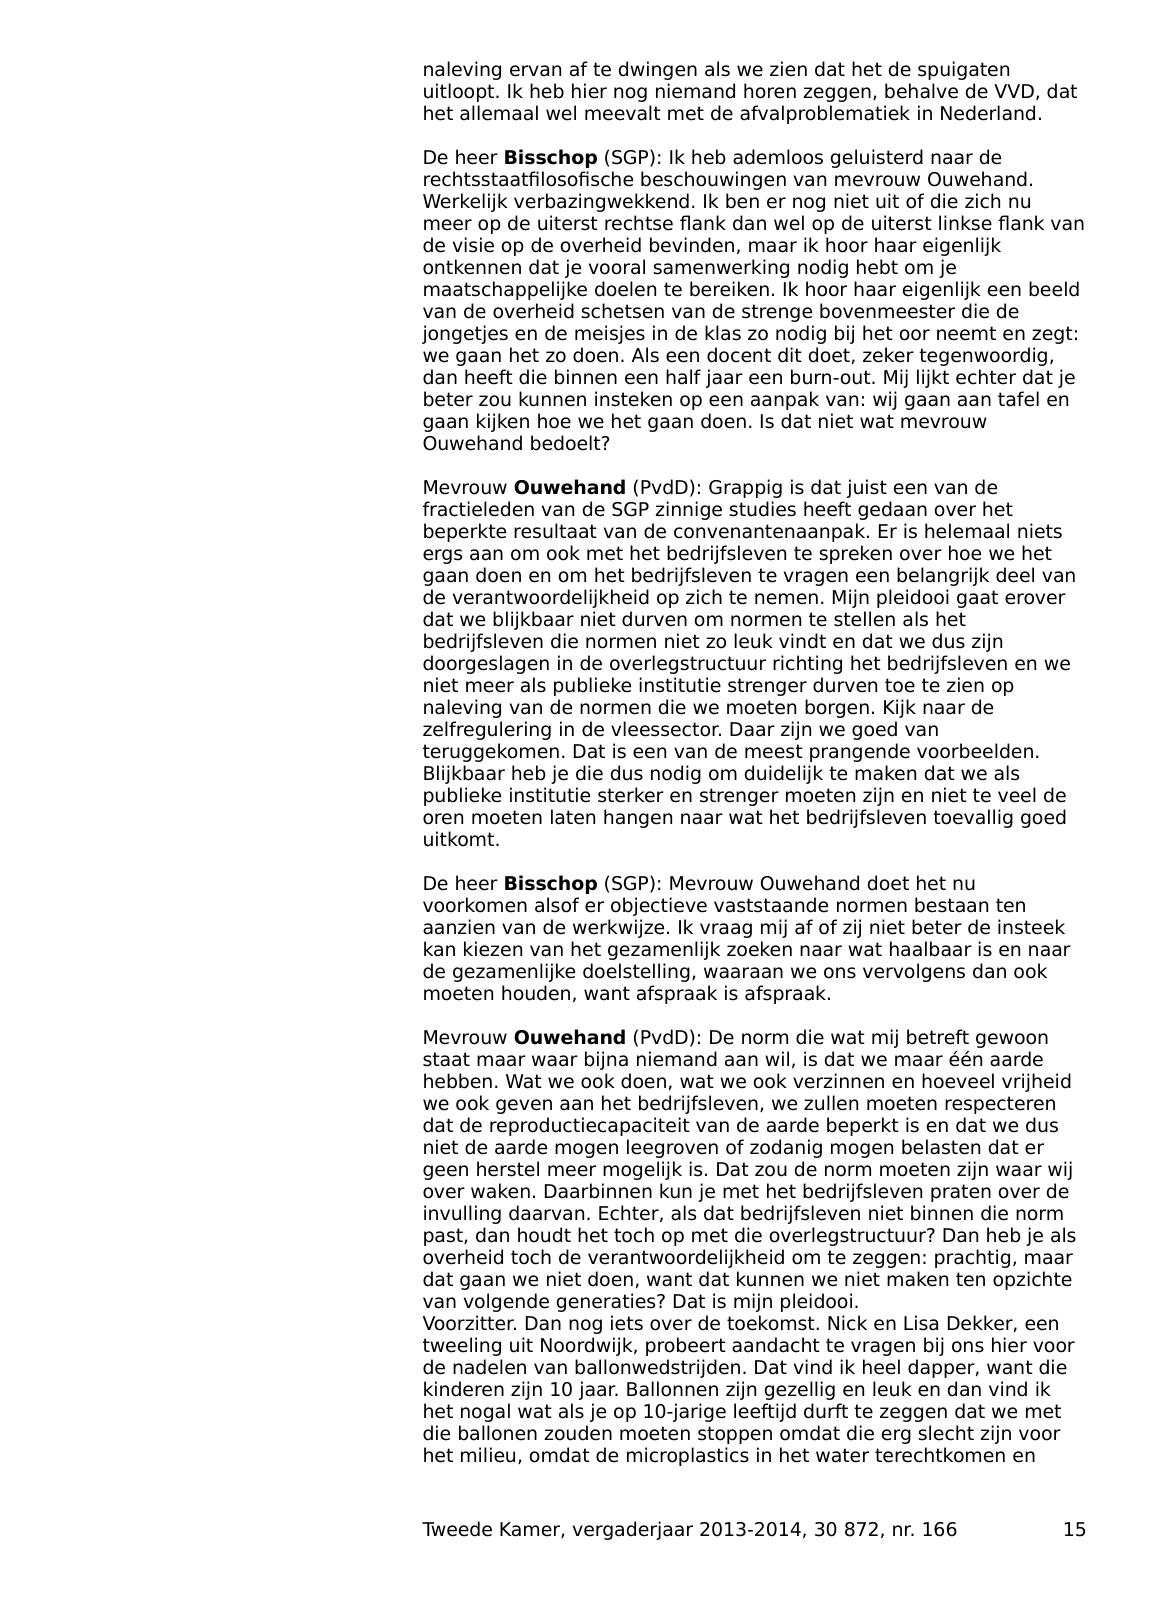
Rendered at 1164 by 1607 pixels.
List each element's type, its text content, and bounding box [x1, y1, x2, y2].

text Mevrouw Ouwehand (PvdD): Grappig is dat juist een van de fractieleden van de SGP zinnige studies heeft gedaan over het beperkte resultaat van de convenantenaanpak. Er is helemaal niets ergs aan om ook met het bedrijfsleven te spreken over hoe we het gaan doen en om het bedrijfsleven te vragen een belangrijk deel van de verantwoordelijkheid op zich te nemen. Mijn pleidooi gaat erover dat we blijkbaar niet durven om normen te stellen als het bedrijfsleven die normen niet zo leuk vindt en dat we dus zijn doorgeslagen in de overlegstructuur richting het bedrijfsleven en we niet meer als publieke institutie strenger durven toe te zien op naleving van de normen die we moeten borgen. Kijk naar de zelfregulering in de vleessector. Daar zijn we goed van teruggekomen. Dat is een van de meest prangende voorbeelden. Blijkbaar heb je die dus nodig om duidelijk te maken dat we als publieke institutie sterker en strenger moeten zijn en niet te veel de oren moeten laten hangen naar wat het bedrijfsleven toevallig goed uitkomt. [422, 477, 1087, 851]
text De heer Bisschop (SGP): Ik heb ademloos geluisterd naar de rechtsstaatfilosofische beschouwingen van mevrouw Ouwehand. Werkelijk verbazingwekkend. Ik ben er nog niet uit of die zich nu meer op de uiterst rechtse flank dan wel op de uiterst linkse flank van de visie op de overheid bevinden, maar ik hoor haar eigenlijk ontkennen dat je vooral samenwerking nodig hebt om je maatschappelijke doelen te bereiken. Ik hoor haar eigenlijk een beeld van de overheid schetsen van de strenge bovenmeester die de jongetjes en de meisjes in de klas zo nodig bij het oor neemt en zegt: we gaan het zo doen. Als een docent dit doet, zeker tegenwoordig, dan heeft die binnen een half jaar een burn-out. Mij lijkt echter dat je beter zou kunnen insteken op een aanpak van: wij gaan aan tafel en gaan kijken hoe we het gaan doen. Is dat niet wat mevrouw Ouwehand bedoelt? [422, 147, 1087, 455]
text naleving ervan af te dwingen als we zien dat het de spuigaten uitloopt. Ik heb hier nog niemand horen zeggen, behalve de VVD, dat het allemaal wel meevalt met de afvalproblematiek in Nederland. [422, 59, 1087, 125]
text De heer Bisschop (SGP): Mevrouw Ouwehand doet het nu voorkomen alsof er objectieve vaststaande normen bestaan ten aanzien van de werkwijze. Ik vraag mij af of zij niet beter de insteek kan kiezen van het gezamenlijk zoeken naar wat haalbaar is en naar de gezamenlijke doelstelling, waaraan we ons vervolgens dan ook moeten houden, want afspraak is afspraak. [422, 873, 1087, 1005]
text Voorzitter. Dan nog iets over de toekomst. Nick en Lisa Dekker, een tweeling uit Noordwijk, probeert aandacht te vragen bij ons hier voor de nadelen van ballonwedstrijden. Dat vind ik heel dapper, want die kinderen zijn 10 jaar. Ballonnen zijn gezellig en leuk en dan vind ik het nogal wat als je op 10-jarige leeftijd durft te zeggen dat we met die ballonen zouden moeten stoppen omdat die erg slecht zijn voor het milieu, omdat de microplastics in het water terechtkomen en [422, 1313, 1087, 1467]
text Mevrouw Ouwehand (PvdD): De norm die wat mij betreft gewoon staat maar waar bijna niemand aan wil, is dat we maar één aarde hebben. Wat we ook doen, wat we ook verzinnen en hoeveel vrijheid we ook geven aan het bedrijfsleven, we zullen moeten respecteren dat de reproductiecapaciteit van de aarde beperkt is en dat we dus niet de aarde mogen leegroven of zodanig mogen belasten dat er geen herstel meer mogelijk is. Dat zou de norm moeten zijn waar wij over waken. Daarbinnen kun je met het bedrijfsleven praten over de invulling daarvan. Echter, als dat bedrijfsleven niet binnen die norm past, dan houdt het toch op met die overlegstructuur? Dan heb je als overheid toch de verantwoordelijkheid om te zeggen: prachtig, maar dat gaan we niet doen, want dat kunnen we niet maken ten opzichte van volgende generaties? Dat is mijn pleidooi. [422, 1027, 1087, 1313]
